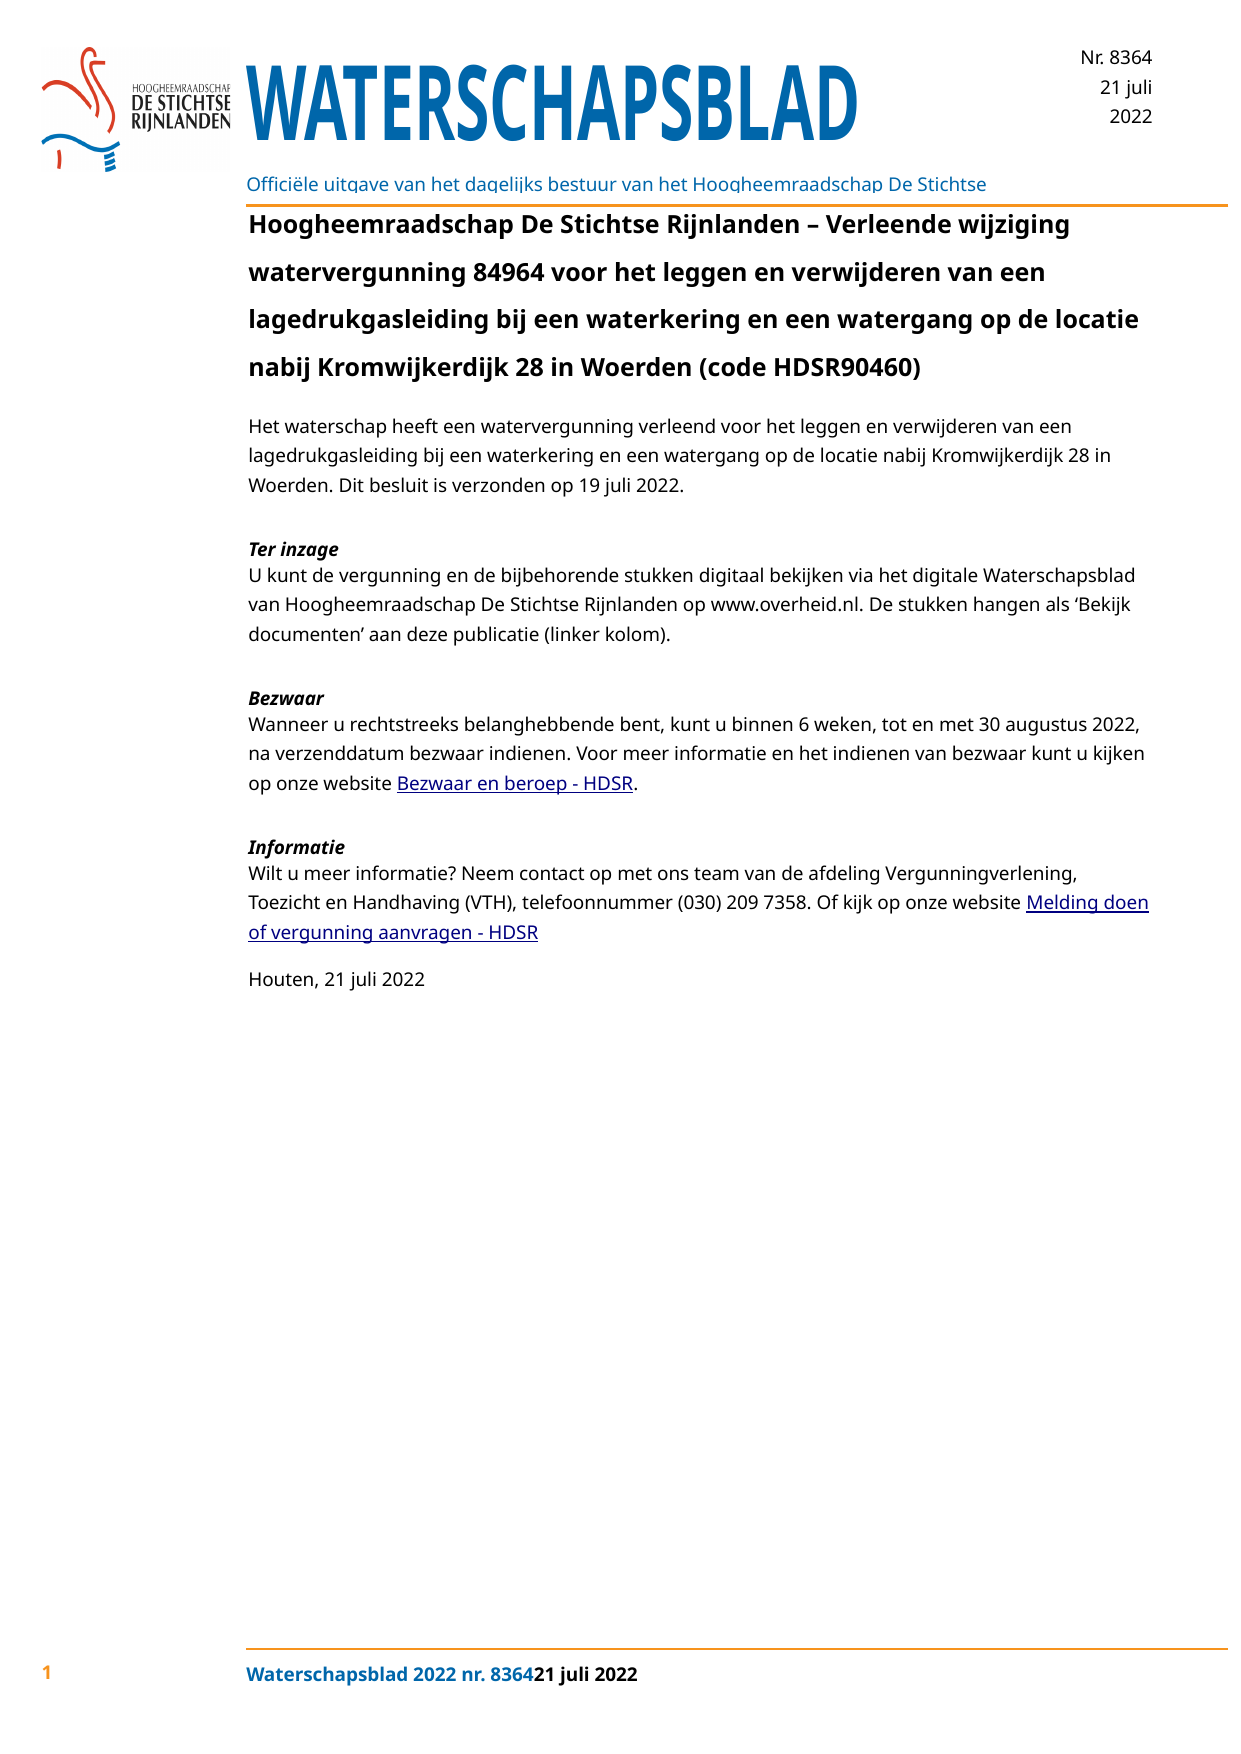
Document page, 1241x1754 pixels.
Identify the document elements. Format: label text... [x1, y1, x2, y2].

text Bezwaar [248, 685, 1152, 711]
text Houten, 21 juli 2022 [248, 967, 1152, 992]
text U kunt de vergunning en de bijbehorende stukken digitaal bekijken via het digitale Waterschapsblad van Hoogheemraadschap De Stichtse Rijnlanden op www.overheid.nl. De stukken hangen als ‘Bekijk documenten’ aan deze publicatie (linker kolom). [248, 562, 1152, 647]
text Ter inzage [248, 536, 1152, 562]
text Hoogheemraadschap De Stichtse Rijnlanden – Verleende wijziging watervergunning 84964 voor het leggen en verwijderen van een lagedrukgasleiding bij een waterkering en een watergang op de locatie nabij Kromwijkerdijk 28 in Woerden (code HDSR90460) [248, 207, 1152, 384]
text Wilt u meer informatie? Neem contact op met ons team van de afdeling Vergunningverlening, Toezicht en Handhaving (VTH), telefoonnummer (030) 209 7358. Of kijk op onze website Melding doen of vergunning aanvragen - HDSR [248, 860, 1152, 944]
picture [41, 47, 231, 172]
text Informatie [248, 834, 1152, 860]
text Het waterschap heeft een watervergunning verleend voor het leggen en verwijderen van een lagedrukgasleiding bij een waterkering en een watergang op de locatie nabij Kromwijkerdijk 28 in Woerden. Dit besluit is verzonden op 19 juli 2022. [248, 413, 1152, 498]
text Wanneer u rechtstreeks belanghebbende bent, kunt u binnen 6 weken, tot en met 30 augustus 2022, na verzenddatum bezwaar indienen. Voor meer informatie en het indienen van bezwaar kunt u kijken op onze website Bezwaar en beroep - HDSR. [248, 711, 1152, 796]
